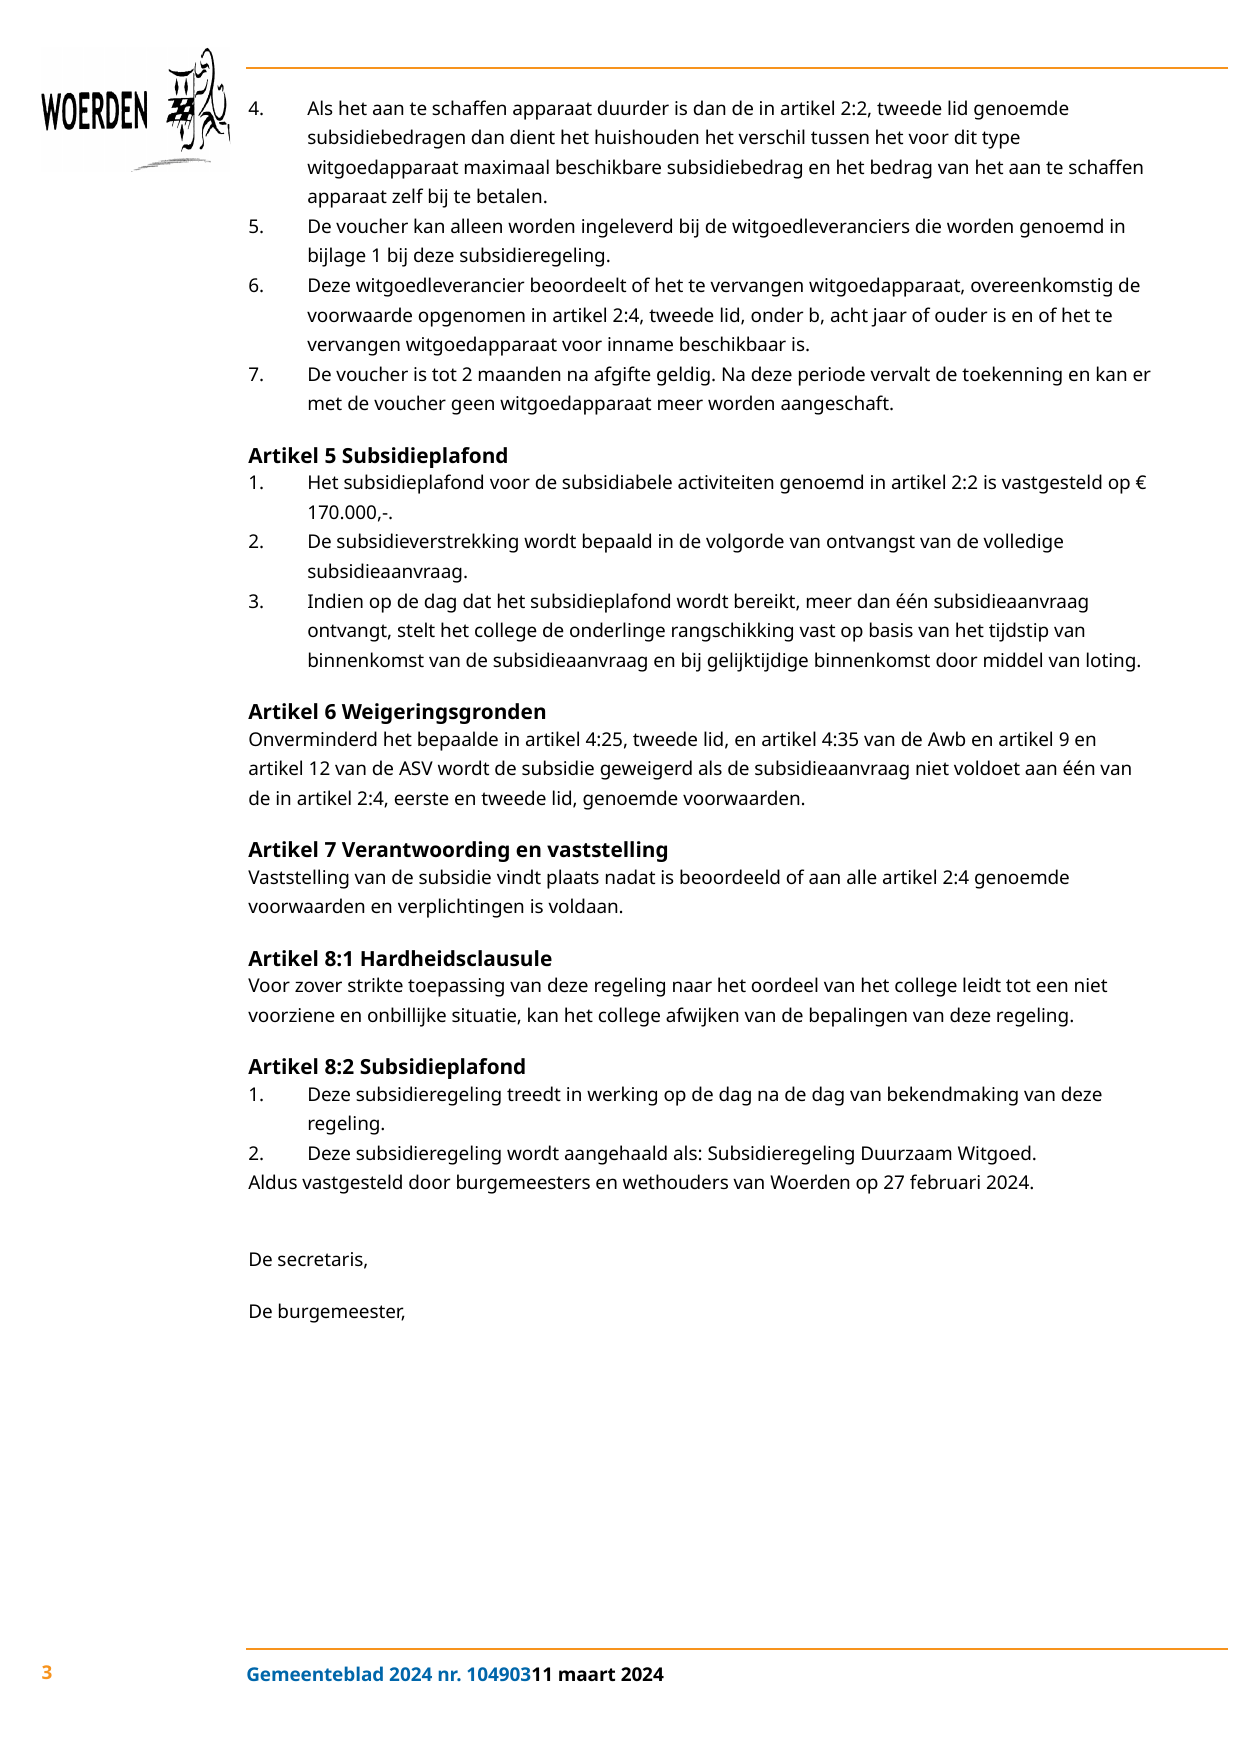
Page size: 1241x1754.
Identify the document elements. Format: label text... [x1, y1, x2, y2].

list Indien op de dag dat het subsidieplafond wordt bereikt, meer dan één subsidieaanvraag ontvangt, stelt het college de onderlinge rangschikking vast op basis van het tijdstip van binnenkomst van de subsidieaanvraag en bij gelijktijdige binnenkomst door middel van loting. [248, 588, 1152, 673]
text Artikel 7 Verantwoording en vaststelling [248, 835, 1152, 864]
text Artikel 6 Weigeringsgronden [248, 697, 1152, 726]
list Als het aan te schaffen apparaat duurder is dan de in artikel 2:2, tweede lid genoemde subsidiebedragen dan dient het huishouden het verschil tussen het voor dit type witgoedapparaat maximaal beschikbare subsidiebedrag en het bedrag van het aan te schaffen apparaat zelf bij te betalen. [248, 95, 1152, 209]
list Deze subsidieregeling wordt aangehaald als: Subsidieregeling Duurzaam Witgoed. [248, 1140, 1152, 1166]
picture [41, 47, 231, 172]
list Het subsidieplafond voor de subsidiabele activiteiten genoemd in artikel 2:2 is vastgesteld op € 170.000,-. [248, 469, 1152, 525]
text Artikel 8:1 Hardheidsclausule [248, 944, 1152, 972]
text Vaststelling van de subsidie vindt plaats nadat is beoordeeld of aan alle artikel 2:4 genoemde voorwaarden en verplichtingen is voldaan. [248, 864, 1152, 919]
text De secretaris, [248, 1247, 1152, 1272]
list Deze witgoedleverancier beoordeelt of het te vervangen witgoedapparaat, overeenkomstig de voorwaarde opgenomen in artikel 2:4, tweede lid, onder b, acht jaar of ouder is en of het te vervangen witgoedapparaat voor inname beschikbaar is. [248, 272, 1152, 357]
text Onverminderd het bepaalde in artikel 4:25, tweede lid, en artikel 4:35 van de Awb en artikel 9 en artikel 12 van de ASV wordt de subsidie geweigerd als de subsidieaanvraag niet voldoet aan één van de in artikel 2:4, eerste en tweede lid, genoemde voorwaarden. [248, 726, 1152, 811]
list De voucher is tot 2 maanden na afgifte geldig. Na deze periode vervalt de toekenning en kan er met de voucher geen witgoedapparaat meer worden aangeschaft. [248, 361, 1152, 416]
text Aldus vastgesteld door burgemeesters en wethouders van Woerden op 27 februari 2024. [248, 1169, 1152, 1195]
list Deze subsidieregeling treedt in werking op de dag na de dag van bekendmaking van deze regeling. [248, 1081, 1152, 1136]
text De burgemeester, [248, 1298, 1152, 1324]
list De subsidieverstrekking wordt bepaald in de volgorde van ontvangst van de volledige subsidieaanvraag. [248, 529, 1152, 584]
text Artikel 5 Subsidieplafond [248, 441, 1152, 469]
list De voucher kan alleen worden ingeleverd bij de witgoedleveranciers die worden genoemd in bijlage 1 bij deze subsidieregeling. [248, 213, 1152, 268]
text Artikel 8:2 Subsidieplafond [248, 1052, 1152, 1081]
text Voor zover strikte toepassing van deze regeling naar het oordeel van het college leidt tot een niet voorziene en onbillijke situatie, kan het college afwijken van de bepalingen van deze regeling. [248, 972, 1152, 1028]
